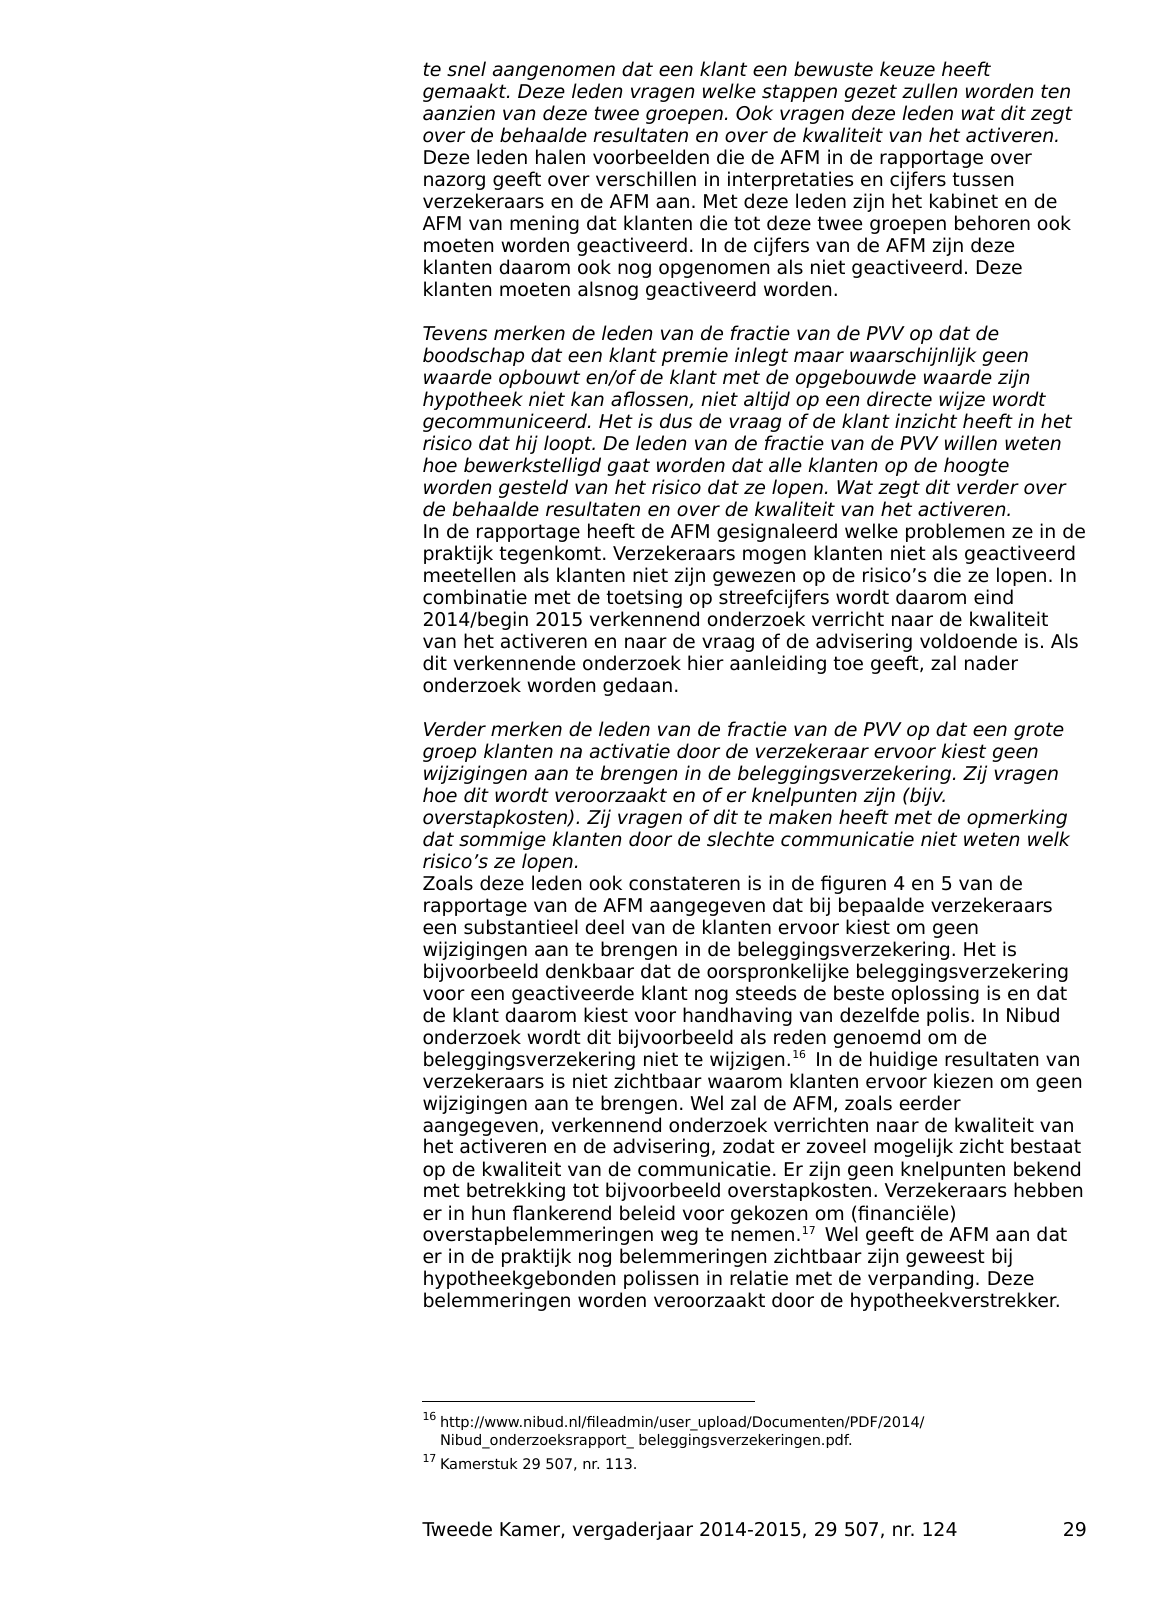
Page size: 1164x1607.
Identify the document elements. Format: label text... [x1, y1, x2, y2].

text Verder merken de leden van de fractie van de PVV op dat een grote groep klanten na activatie door de verzekeraar ervoor kiest geen wijzigingen aan te brengen in de beleggingsverzekering. Zij vragen hoe dit wordt veroorzaakt en of er knelpunten zijn (bijv. overstapkosten). Zij vragen of dit te maken heeft met de opmerking dat sommige klanten door de slechte communicatie niet weten welk risico’s ze lopen. [422, 719, 1087, 873]
text Deze leden halen voorbeelden die de AFM in de rapportage over nazorg geeft over verschillen in interpretaties en cijfers tussen verzekeraars en de AFM aan. Met deze leden zijn het kabinet en de AFM van mening dat klanten die tot deze twee groepen behoren ook moeten worden geactiveerd. In de cijfers van de AFM zijn deze klanten daarom ook nog opgenomen als niet geactiveerd. Deze klanten moeten alsnog geactiveerd worden. [422, 147, 1087, 301]
text Tevens merken de leden van de fractie van de PVV op dat de boodschap dat een klant premie inlegt maar waarschijnlijk geen waarde opbouwt en/of de klant met de opgebouwde waarde zijn hypotheek niet kan aflossen, niet altijd op een directe wijze wordt gecommuniceerd. Het is dus de vraag of de klant inzicht heeft in het risico dat hij loopt. De leden van de fractie van de PVV willen weten hoe bewerkstelligd gaat worden dat alle klanten op de hoogte worden gesteld van het risico dat ze lopen. Wat zegt dit verder over de behaalde resultaten en over de kwaliteit van het activeren. [422, 323, 1087, 521]
text Zoals deze leden ook constateren is in de figuren 4 en 5 van de rapportage van de AFM aangegeven dat bij bepaalde verzekeraars een substantieel deel van de klanten ervoor kiest om geen wijzigingen aan te brengen in de beleggingsverzekering. Het is bijvoorbeeld denkbaar dat de oorspronkelijke beleggingsverzekering voor een geactiveerde klant nog steeds de beste oplossing is en dat de klant daarom kiest voor handhaving van dezelfde polis. In Nibud onderzoek wordt dit bijvoorbeeld als reden genoemd om de beleggingsverzekering niet te wijzigen. In de huidige resultaten van verzekeraars is niet zichtbaar waarom klanten ervoor kiezen om geen wijzigingen aan te brengen. Wel zal de AFM, zoals eerder aangegeven, verkennend onderzoek verrichten naar de kwaliteit van het activeren en de advisering, zodat er zoveel mogelijk zicht bestaat op de kwaliteit van de communicatie. Er zijn geen knelpunten bekend met betrekking tot bijvoorbeeld overstapkosten. Verzekeraars hebben er in hun flankerend beleid voor gekozen om (financiële) overstapbelemmeringen weg te nemen. Wel geeft de AFM aan dat er in de praktijk nog belemmeringen zichtbaar zijn geweest bij hypotheekgebonden polissen in relatie met de verpanding. Deze belemmeringen worden veroorzaakt door de hypotheekverstrekker. [422, 873, 1087, 1312]
text http://www.nibud.nl/fileadmin/user_upload/Documenten/PDF/2014/Nibud_onderzoeksrapport_ beleggingsverzekeringen.pdf. [422, 1410, 1087, 1449]
text In de rapportage heeft de AFM gesignaleerd welke problemen ze in de praktijk tegenkomt. Verzekeraars mogen klanten niet als geactiveerd meetellen als klanten niet zijn gewezen op de risico’s die ze lopen. In combinatie met de toetsing op streefcijfers wordt daarom eind 2014/begin 2015 verkennend onderzoek verricht naar de kwaliteit van het activeren en naar de vraag of de advisering voldoende is. Als dit verkennende onderzoek hier aanleiding toe geeft, zal nader onderzoek worden gedaan. [422, 521, 1087, 697]
text Kamerstuk 29 507, nr. 113. [422, 1452, 1087, 1474]
text te snel aangenomen dat een klant een bewuste keuze heeft gemaakt. Deze leden vragen welke stappen gezet zullen worden ten aanzien van deze twee groepen. Ook vragen deze leden wat dit zegt over de behaalde resultaten en over de kwaliteit van het activeren. [422, 59, 1087, 147]
